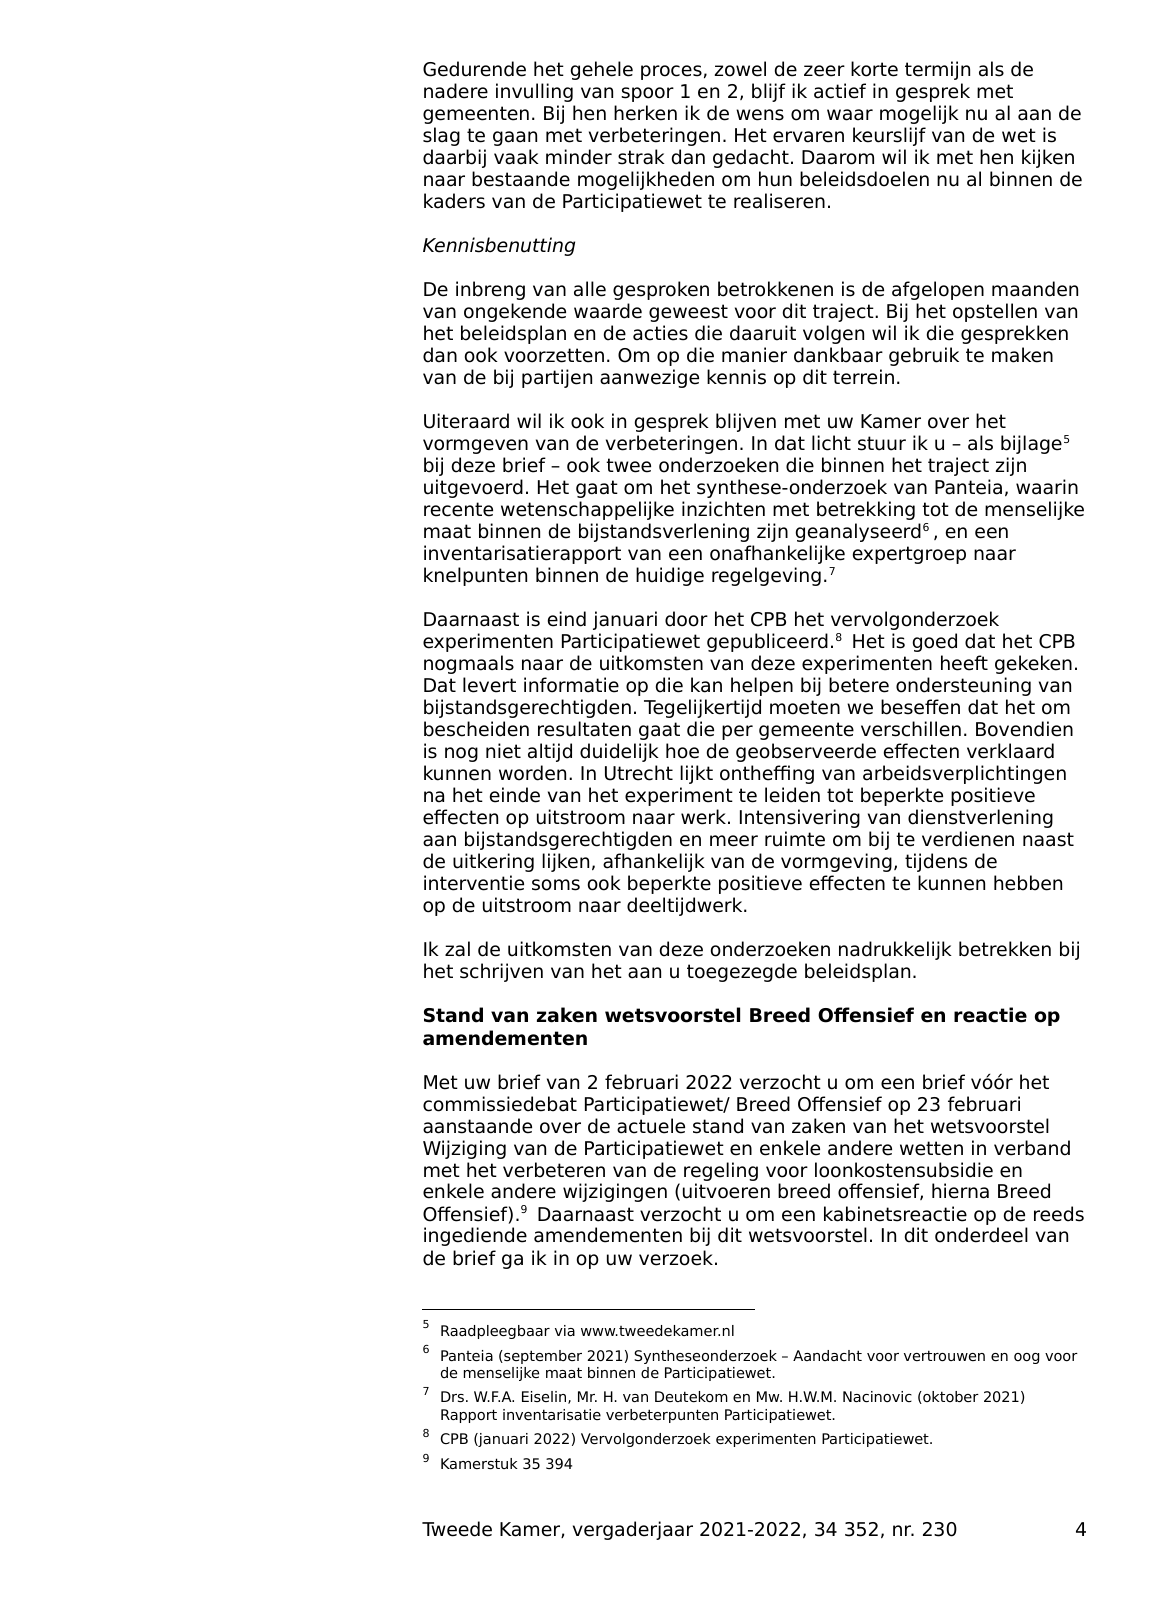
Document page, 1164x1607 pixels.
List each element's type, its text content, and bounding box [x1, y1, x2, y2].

text Drs. W.F.A. Eiselin, Mr. H. van Deutekom en Mw. H.W.M. Nacinovic (oktober 2021) Rapport inventarisatie verbeterpunten Participatiewet. [422, 1385, 1087, 1424]
text Kamerstuk 35 394 [422, 1452, 1087, 1474]
text Met uw brief van 2 februari 2022 verzocht u om een brief vóór het commissiedebat Participatiewet/ Breed Offensief op 23 februari aanstaande over de actuele stand van zaken van het wetsvoorstel Wijziging van de Participatiewet en enkele andere wetten in verband met het verbeteren van de regeling voor loonkostensubsidie en enkele andere wijzigingen (uitvoeren breed offensief, hierna Breed Offensief). Daarnaast verzocht u om een kabinetsreactie op de reeds ingediende amendementen bij dit wetsvoorstel. In dit onderdeel van de brief ga ik in op uw verzoek. [422, 1072, 1087, 1269]
text Panteia (september 2021) Syntheseonderzoek – Aandacht voor vertrouwen en oog voor de menselijke maat binnen de Participatiewet. [422, 1343, 1087, 1382]
subtitle Stand van zaken wetsvoorstel Breed Offensief en reactie op amendementen [422, 1005, 1087, 1049]
text Daarnaast is eind januari door het CPB het vervolgonderzoek experimenten Participatiewet gepubliceerd. Het is goed dat het CPB nogmaals naar de uitkomsten van deze experimenten heeft gekeken. Dat levert informatie op die kan helpen bij betere ondersteuning van bijstandsgerechtigden. Tegelijkertijd moeten we beseffen dat het om bescheiden resultaten gaat die per gemeente verschillen. Bovendien is nog niet altijd duidelijk hoe de geobserveerde effecten verklaard kunnen worden. In Utrecht lijkt ontheffing van arbeidsverplichtingen na het einde van het experiment te leiden tot beperkte positieve effecten op uitstroom naar werk. Intensivering van dienstverlening aan bijstandsgerechtigden en meer ruimte om bij te verdienen naast de uitkering lijken, afhankelijk van de vormgeving, tijdens de interventie soms ook beperkte positieve effecten te kunnen hebben op de uitstroom naar deeltijdwerk. [422, 609, 1087, 917]
subtitle Kennisbenutting [422, 235, 1087, 257]
text Uiteraard wil ik ook in gesprek blijven met uw Kamer over het vormgeven van de verbeteringen. In dat licht stuur ik u – als bijlage bij deze brief – ook twee onderzoeken die binnen het traject zijn uitgevoerd. Het gaat om het synthese-onderzoek van Panteia, waarin recente wetenschappelijke inzichten met betrekking tot de menselijke maat binnen de bijstandsverlening zijn geanalyseerd, en een inventarisatierapport van een onafhankelijke expertgroep naar knelpunten binnen de huidige regelgeving. [422, 411, 1087, 587]
text De inbreng van alle gesproken betrokkenen is de afgelopen maanden van ongekende waarde geweest voor dit traject. Bij het opstellen van het beleidsplan en de acties die daaruit volgen wil ik die gesprekken dan ook voorzetten. Om op die manier dankbaar gebruik te maken van de bij partijen aanwezige kennis op dit terrein. [422, 279, 1087, 389]
text Raadpleegbaar via www.tweedekamer.nl [422, 1318, 1087, 1341]
text CPB (januari 2022) Vervolgonderzoek experimenten Participatiewet. [422, 1427, 1087, 1449]
text Gedurende het gehele proces, zowel de zeer korte termijn als de nadere invulling van spoor 1 en 2, blijf ik actief in gesprek met gemeenten. Bij hen herken ik de wens om waar mogelijk nu al aan de slag te gaan met verbeteringen. Het ervaren keurslijf van de wet is daarbij vaak minder strak dan gedacht. Daarom wil ik met hen kijken naar bestaande mogelijkheden om hun beleidsdoelen nu al binnen de kaders van de Participatiewet te realiseren. [422, 59, 1087, 213]
text Ik zal de uitkomsten van deze onderzoeken nadrukkelijk betrekken bij het schrijven van het aan u toegezegde beleidsplan. [422, 939, 1087, 983]
